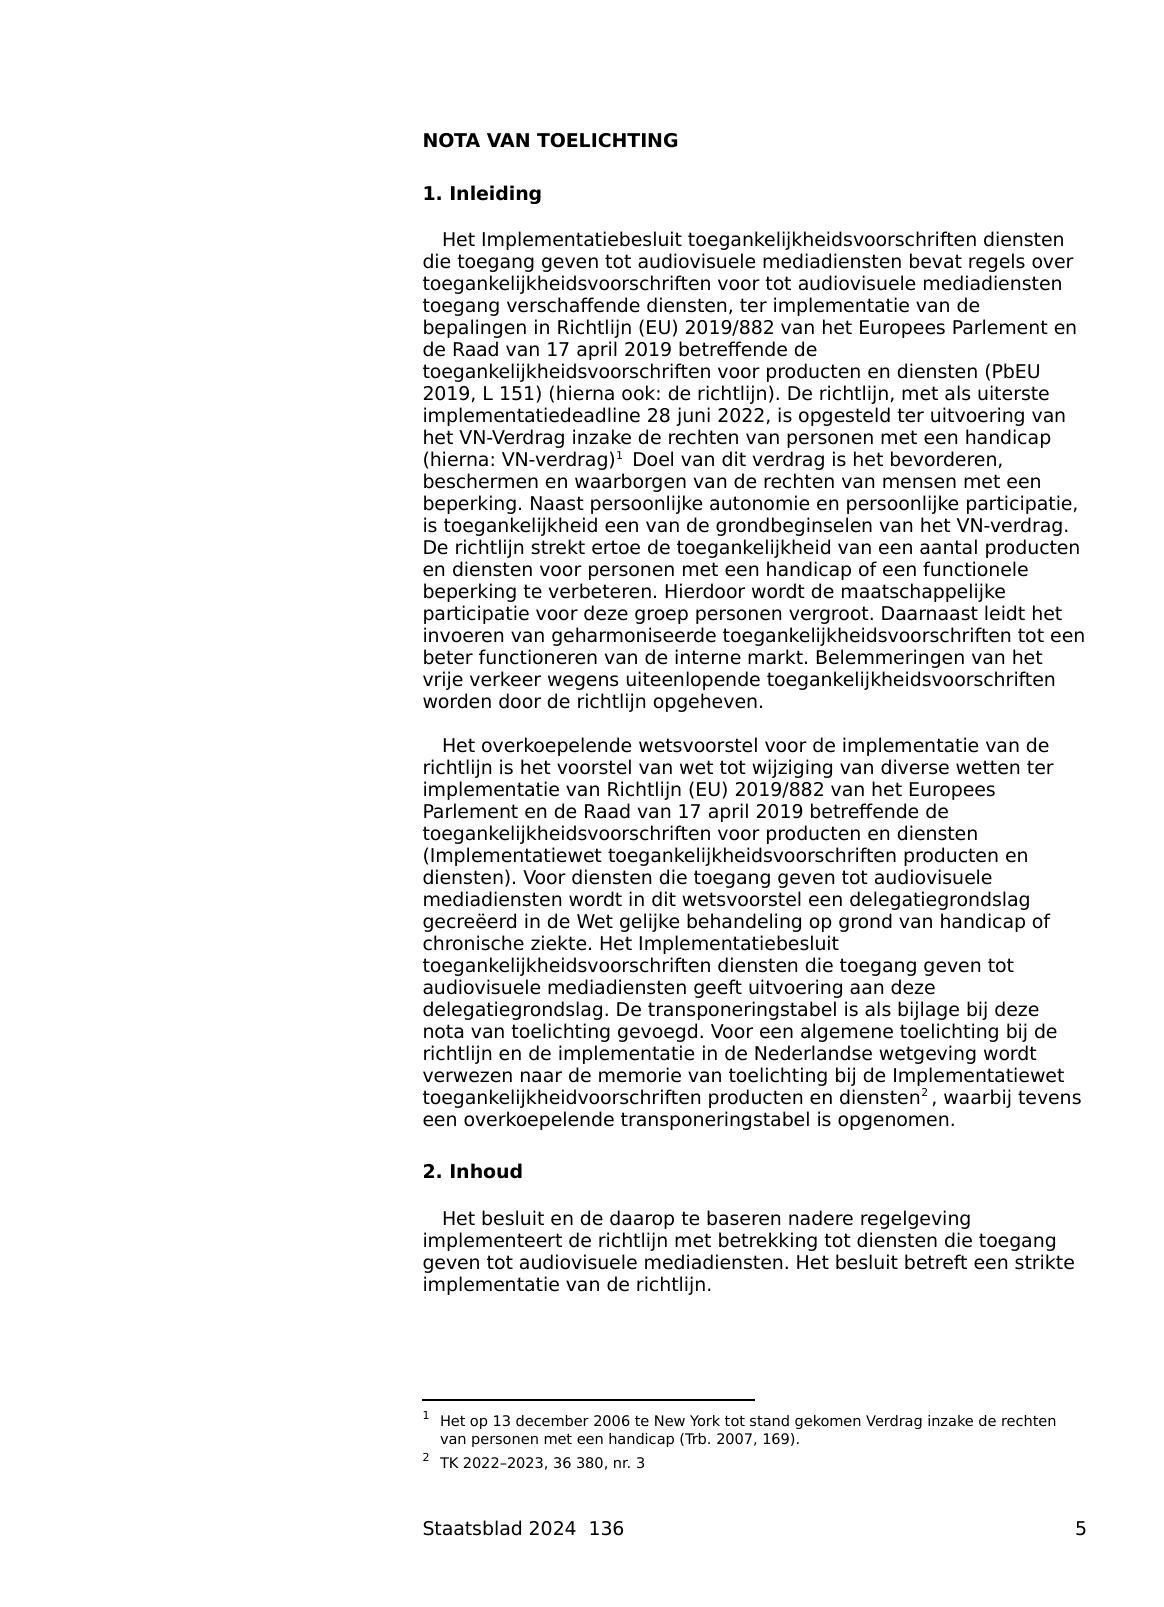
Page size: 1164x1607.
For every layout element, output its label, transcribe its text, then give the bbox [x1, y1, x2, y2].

text Het overkoepelende wetsvoorstel voor de implementatie van de richtlijn is het voorstel van wet tot wijziging van diverse wetten ter implementatie van Richtlijn (EU) 2019/882 van het Europees Parlement en de Raad van 17 april 2019 betreffende de toegankelijkheidsvoorschriften voor producten en diensten (Implementatiewet toegankelijkheidsvoorschriften producten en diensten). Voor diensten die toegang geven tot audiovisuele mediadiensten wordt in dit wetsvoorstel een delegatiegrondslag gecreëerd in de Wet gelijke behandeling op grond van handicap of chronische ziekte. Het Implementatiebesluit toegankelijkheidsvoorschriften diensten die toegang geven tot audiovisuele mediadiensten geeft uitvoering aan deze delegatiegrondslag. De transponeringstabel is als bijlage bij deze nota van toelichting gevoegd. Voor een algemene toelichting bij de richtlijn en de implementatie in de Nederlandse wetgeving wordt verwezen naar de memorie van toelichting bij de Implementatiewet toegankelijkheidvoorschriften producten en diensten, waarbij tevens een overkoepelende transponeringstabel is opgenomen. [422, 735, 1087, 1131]
text TK 2022–2023, 36 380, nr. 3 [422, 1451, 1087, 1473]
subtitle 1. Inleiding [422, 182, 1087, 204]
subtitle NOTA VAN TOELICHTING [422, 130, 1087, 152]
text Het Implementatiebesluit toegankelijkheidsvoorschriften diensten die toegang geven tot audiovisuele mediadiensten bevat regels over toegankelijkheidsvoorschriften voor tot audiovisuele mediadiensten toegang verschaffende diensten, ter implementatie van de bepalingen in Richtlijn (EU) 2019/882 van het Europees Parlement en de Raad van 17 april 2019 betreffende de toegankelijkheidsvoorschriften voor producten en diensten (PbEU 2019, L 151) (hierna ook: de richtlijn). De richtlijn, met als uiterste implementatiedeadline 28 juni 2022, is opgesteld ter uitvoering van het VN-Verdrag inzake de rechten van personen met een handicap (hierna: VN-verdrag) Doel van dit verdrag is het bevorderen, beschermen en waarborgen van de rechten van mensen met een beperking. Naast persoonlijke autonomie en persoonlijke participatie, is toegankelijkheid een van de grondbeginselen van het VN-verdrag. De richtlijn strekt ertoe de toegankelijkheid van een aantal producten en diensten voor personen met een handicap of een functionele beperking te verbeteren. Hierdoor wordt de maatschappelijke participatie voor deze groep personen vergroot. Daarnaast leidt het invoeren van geharmoniseerde toegankelijkheidsvoorschriften tot een beter functioneren van de interne markt. Belemmeringen van het vrije verkeer wegens uiteenlopende toegankelijkheidsvoorschriften worden door de richtlijn opgeheven. [422, 229, 1087, 713]
subtitle 2. Inhoud [422, 1161, 1087, 1183]
text Het besluit en de daarop te baseren nadere regelgeving implementeert de richtlijn met betrekking tot diensten die toegang geven tot audiovisuele mediadiensten. Het besluit betreft een strikte implementatie van de richtlijn. [422, 1208, 1087, 1296]
text Het op 13 december 2006 te New York tot stand gekomen Verdrag inzake de rechten van personen met een handicap (Trb. 2007, 169). [422, 1409, 1087, 1448]
